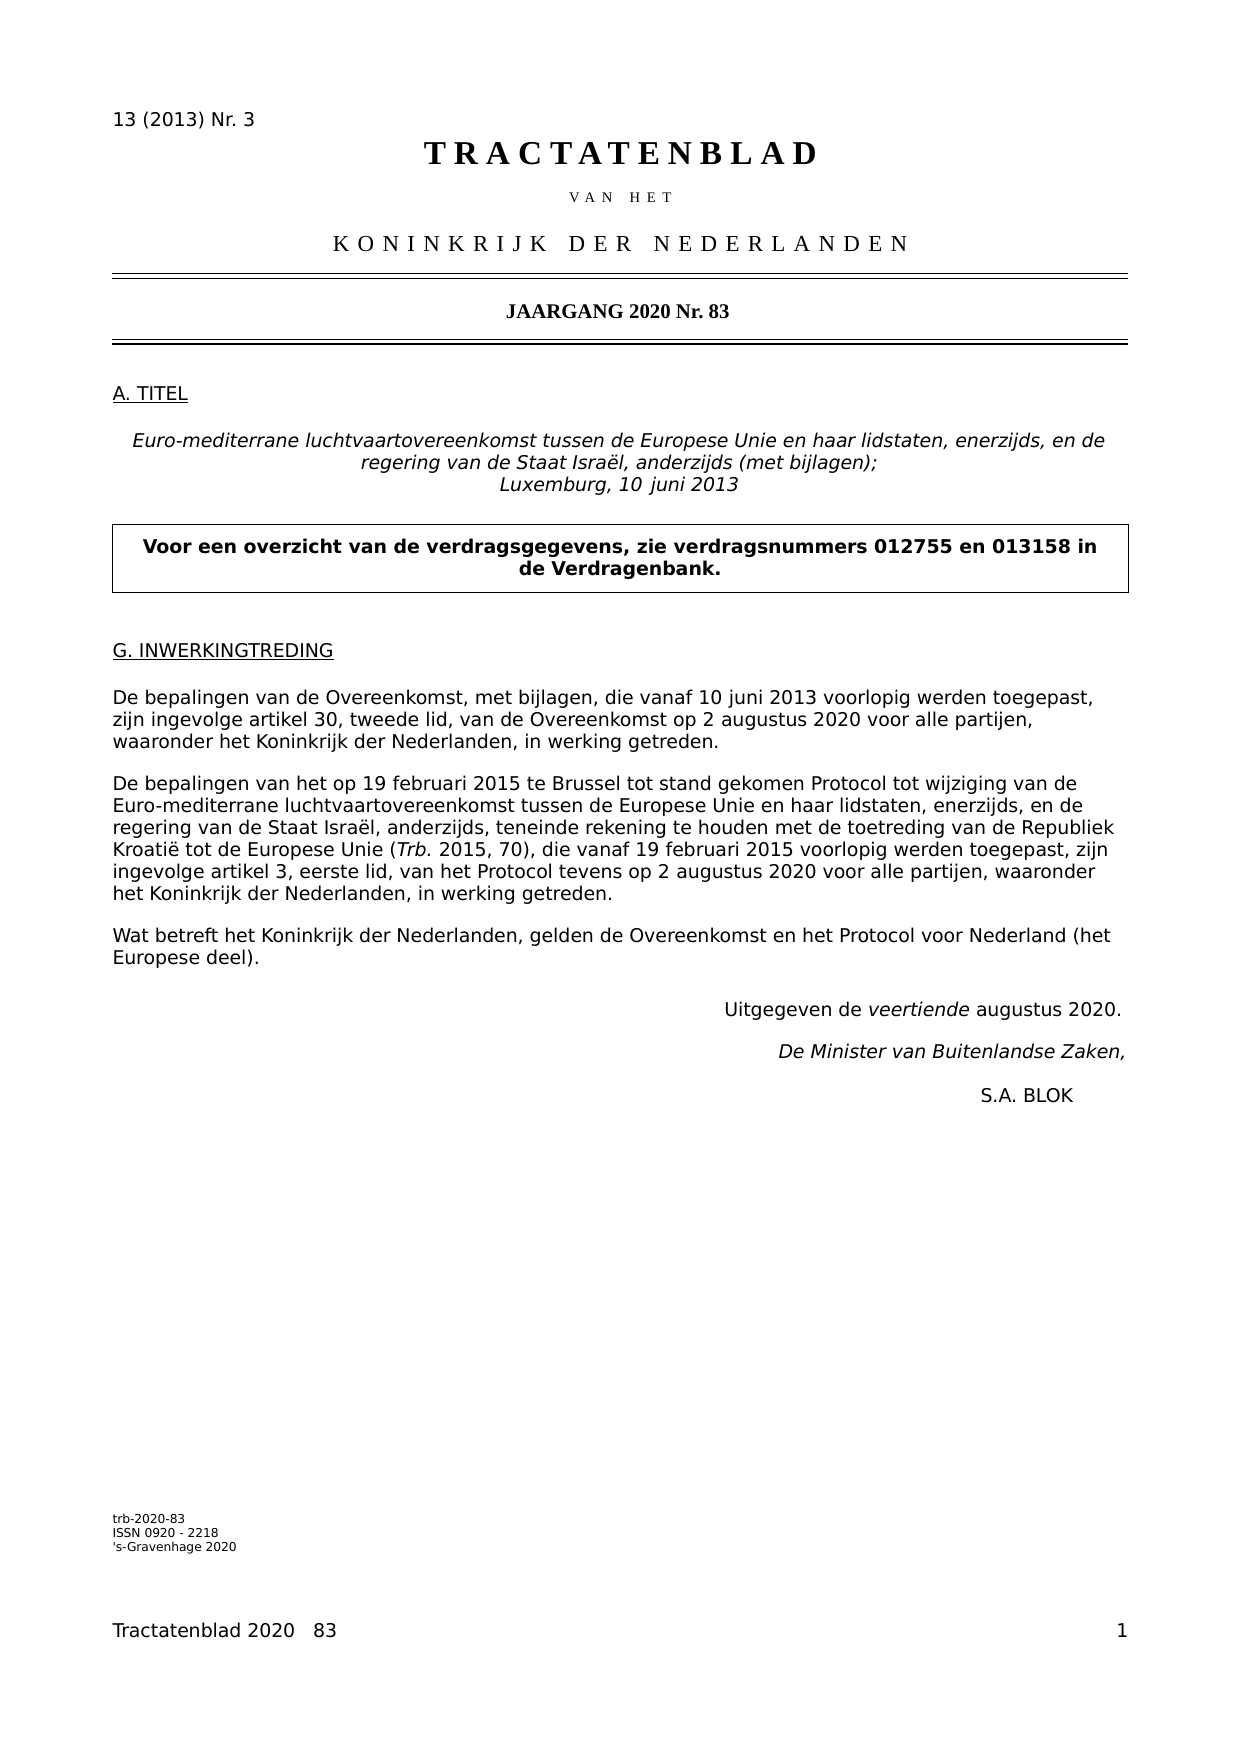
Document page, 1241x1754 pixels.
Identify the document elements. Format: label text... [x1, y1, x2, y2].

text De bepalingen van de Overeenkomst, met bijlagen, die vanaf 10 juni 2013 voorlopig werden toegepast, zijn ingevolge artikel 30, tweede lid, van de Overeenkomst op 2 augustus 2020 voor alle partijen, waaronder het Koninkrijk der Nederlanden, in werking getreden. [112, 687, 1128, 753]
text 's-Gravenhage 2020 [112, 1540, 346, 1554]
subtitle A. TITEL [112, 383, 1128, 405]
text JAARGANG 2020 Nr. 83 [112, 299, 1128, 323]
text Uitgegeven de veertiende augustus 2020. [112, 999, 1128, 1021]
text trb-2020-83 [112, 1512, 346, 1526]
text VAN HET [112, 189, 1128, 206]
text KONINKRIJK DER NEDERLANDEN [112, 229, 1128, 256]
text ISSN 0920 - 2218 [112, 1526, 346, 1540]
subtitle G. INWERKINGTREDING [112, 640, 1128, 662]
text 13 (2013) Nr. 3 [112, 109, 1128, 131]
text Wat betreft het Koninkrijk der Nederlanden, gelden de Overeenkomst en het Protocol voor Nederland (het Europese deel). [112, 925, 1128, 969]
text Euro-mediterrane luchtvaartovereenkomst tussen de Europese Unie en haar lidstaten, enerzijds, en de regering van de Staat Israël, anderzijds (met bijlagen); [112, 430, 1128, 474]
text TRACTATENBLAD [112, 133, 1128, 172]
text De Minister van Buitenlandse Zaken, S.A. BLOK [112, 1041, 1128, 1107]
text Luxemburg, 10 juni 2013 [112, 474, 1128, 496]
text De bepalingen van het op 19 februari 2015 te Brussel tot stand gekomen Protocol tot wijziging van de Euro-mediterrane luchtvaartovereenkomst tussen de Europese Unie en haar lidstaten, enerzijds, en de regering van de Staat Israël, anderzijds, teneinde rekening te houden met de toetreding van de Republiek Kroatië tot de Europese Unie (Trb. 2015, 70), die vanaf 19 februari 2015 voorlopig werden toegepast, zijn ingevolge artikel 3, eerste lid, van het Protocol tevens op 2 augustus 2020 voor alle partijen, waaronder het Koninkrijk der Nederlanden, in werking getreden. [112, 773, 1128, 905]
